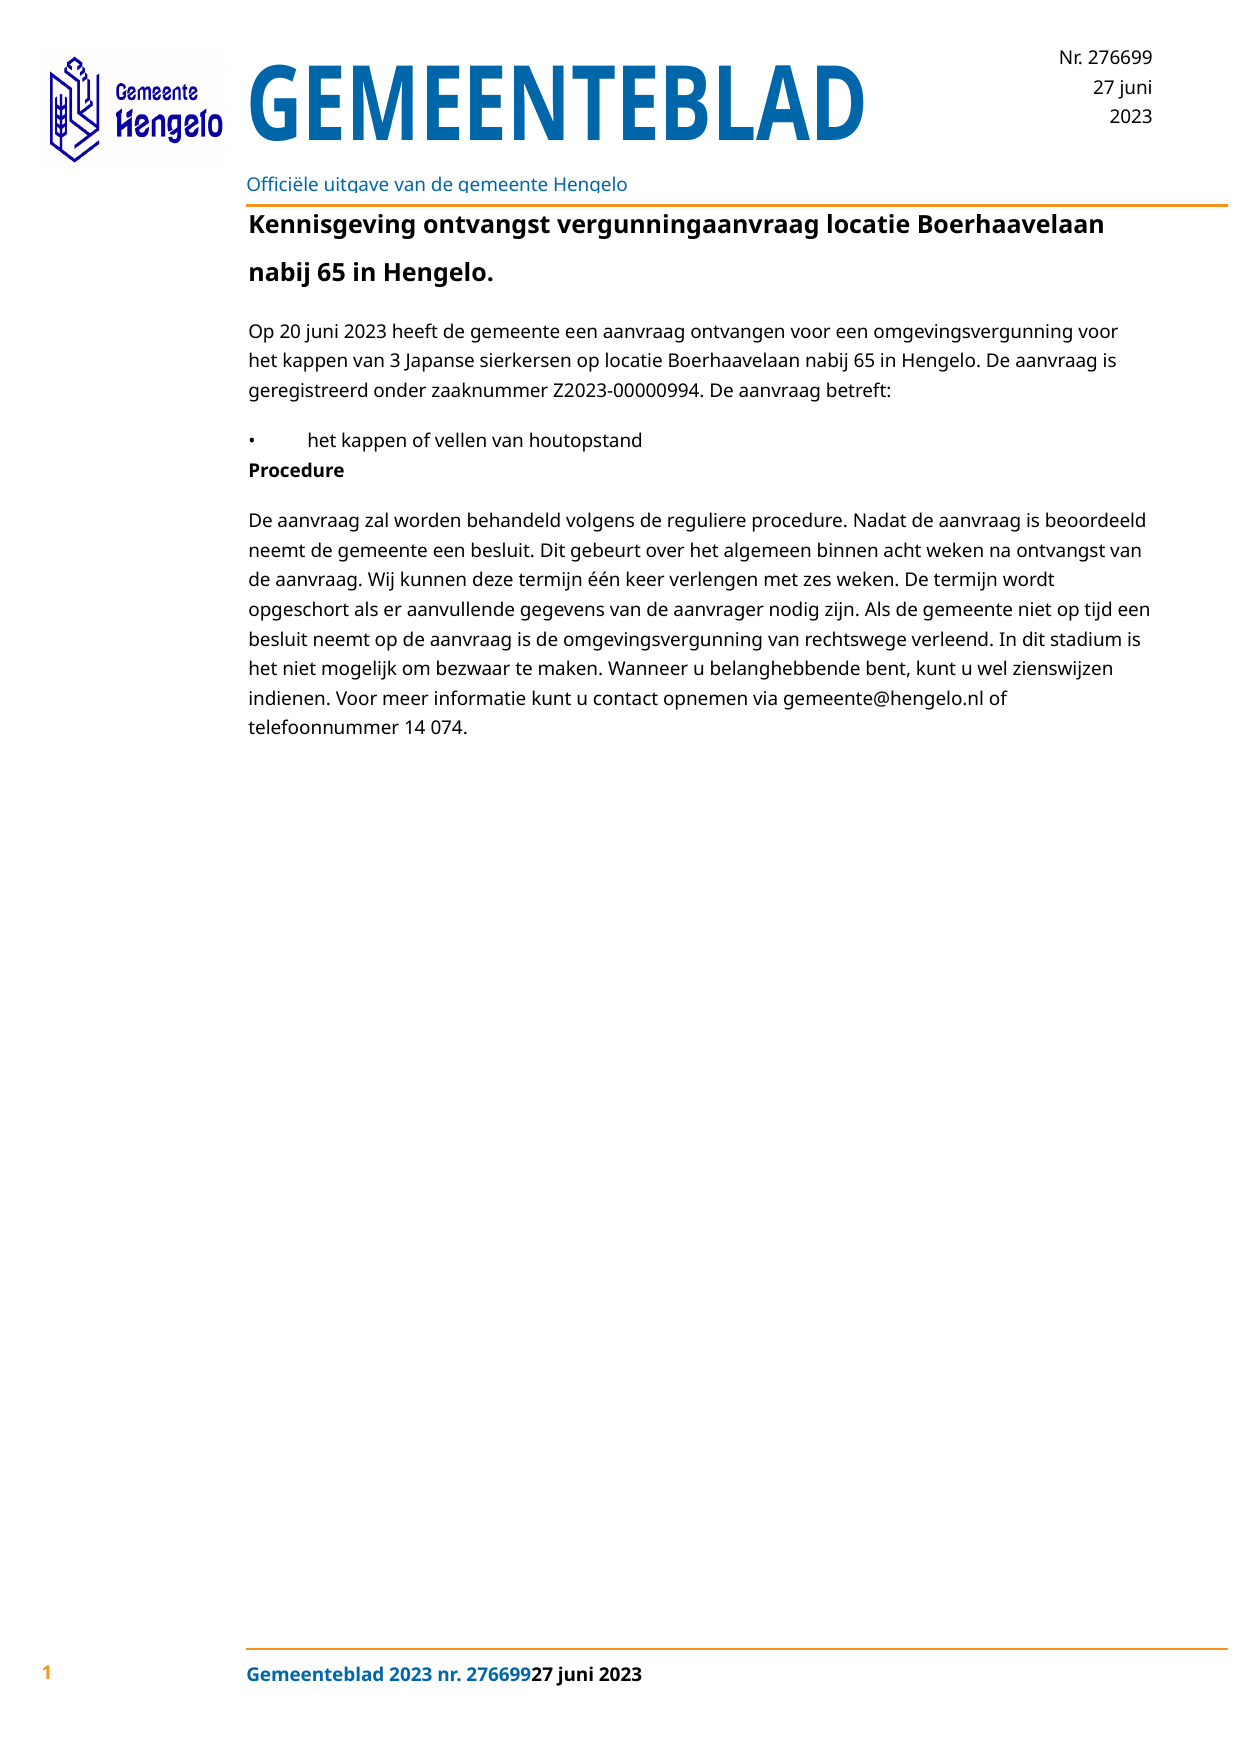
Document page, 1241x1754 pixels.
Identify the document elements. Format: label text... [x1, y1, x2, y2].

text Procedure [248, 457, 1152, 483]
picture [41, 47, 231, 172]
text De aanvraag zal worden behandeld volgens de reguliere procedure. Nadat de aanvraag is beoordeeld neemt de gemeente een besluit. Dit gebeurt over het algemeen binnen acht weken na ontvangst van de aanvraag. Wij kunnen deze termijn één keer verlengen met zes weken. De termijn wordt opgeschort als er aanvullende gegevens van de aanvrager nodig zijn. Als de gemeente niet op tijd een besluit neemt op de aanvraag is de omgevingsvergunning van rechtswege verleend. In dit stadium is het niet mogelijk om bezwaar te maken. Wanneer u belanghebbende bent, kunt u wel zienswijzen indienen. Voor meer informatie kunt u contact opnemen via gemeente@hengelo.nl of telefoonnummer 14 074. [248, 507, 1152, 740]
list het kappen of vellen van houtopstand [248, 427, 1152, 453]
text Kennisgeving ontvangst vergunningaanvraag locatie Boerhaavelaan nabij 65 in Hengelo. [248, 207, 1152, 288]
text Op 20 juni 2023 heeft de gemeente een aanvraag ontvangen voor een omgevingsvergunning voor het kappen van 3 Japanse sierkersen op locatie Boerhaavelaan nabij 65 in Hengelo. De aanvraag is geregistreerd onder zaaknummer Z2023-00000994. De aanvraag betreft: [248, 318, 1152, 403]
